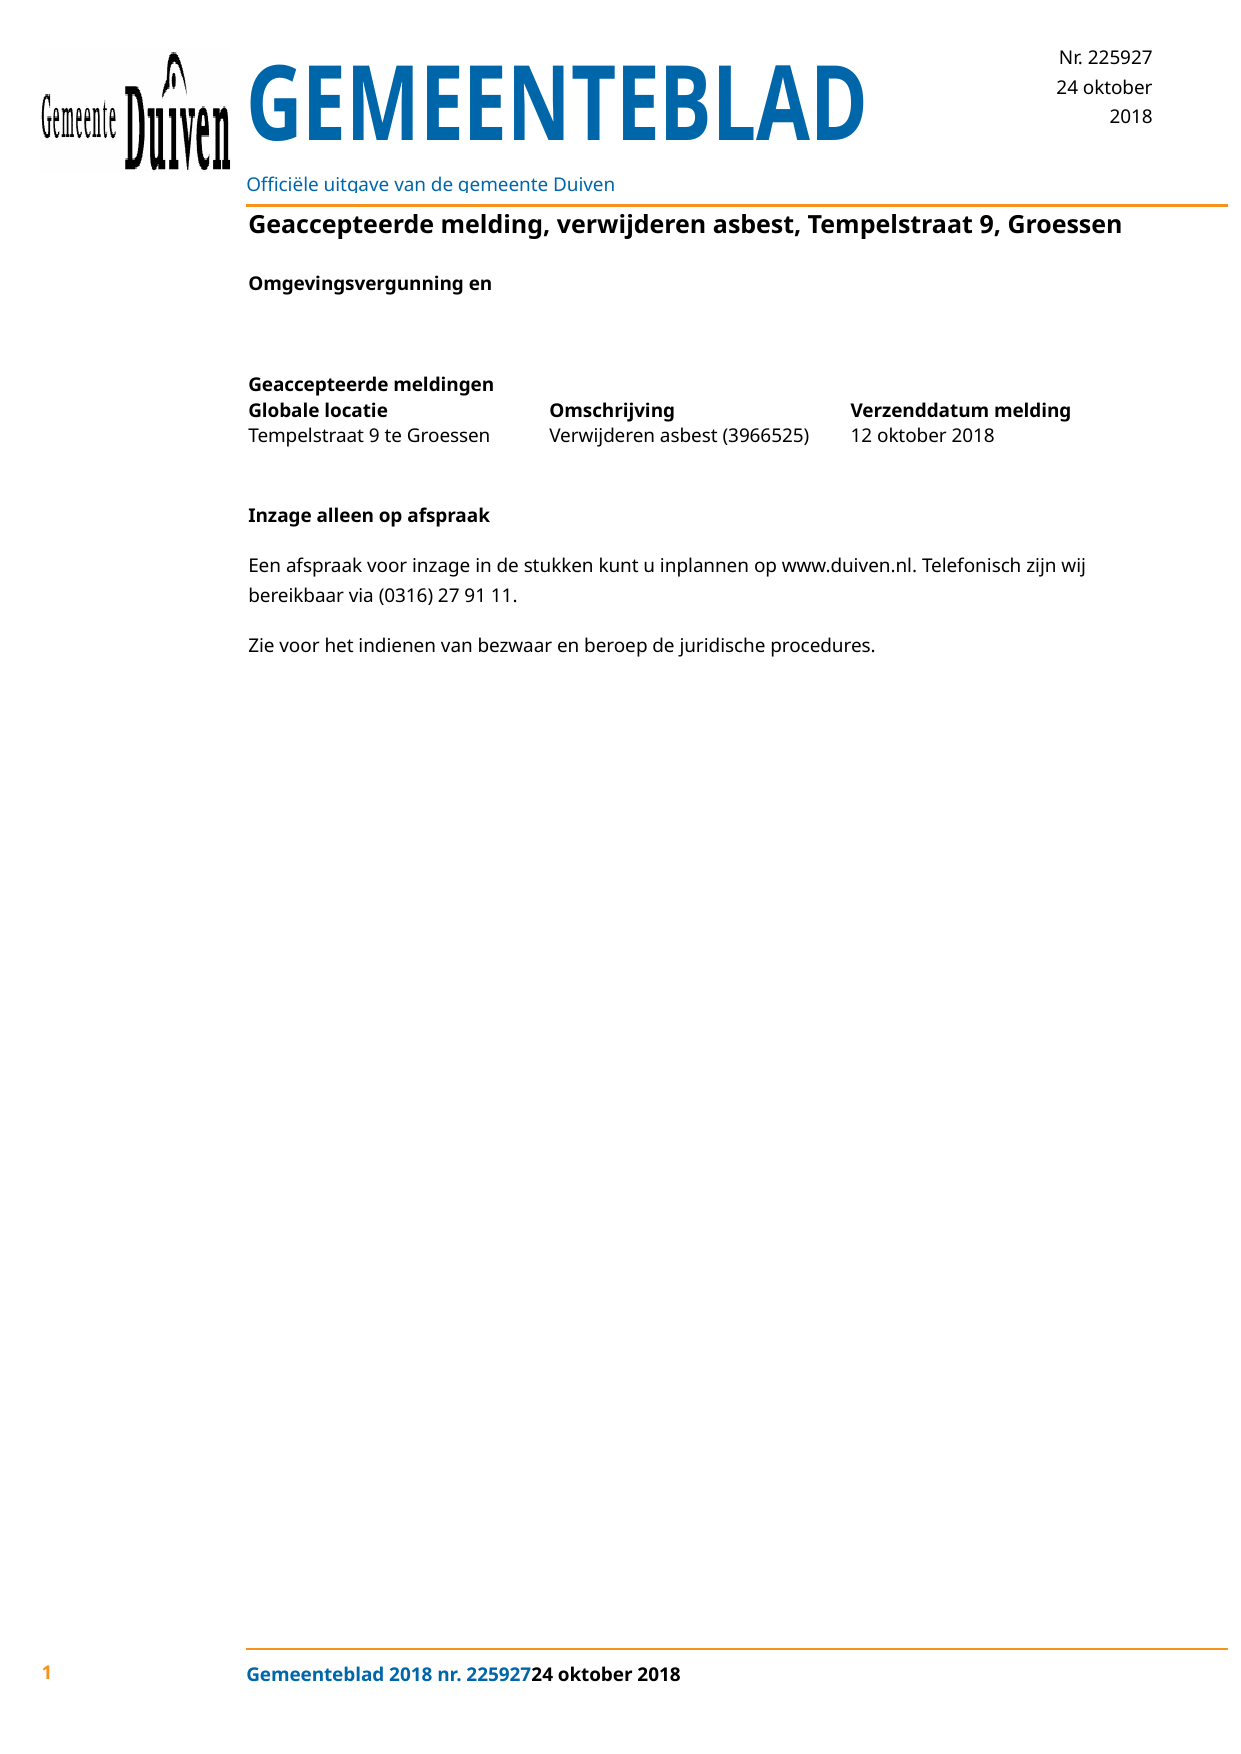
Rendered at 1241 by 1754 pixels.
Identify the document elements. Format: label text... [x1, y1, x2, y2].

picture [41, 47, 231, 172]
table_cell 12 oktober 2018 [850, 423, 1152, 448]
table_header Geaccepteerde meldingen [248, 371, 549, 397]
table_cell Omschrijving [549, 397, 850, 423]
table_cell Globale locatie [248, 397, 549, 423]
text Inzage alleen op afspraak [248, 502, 1152, 528]
text Geaccepteerde melding, verwijderen asbest, Tempelstraat 9, Groessen [248, 207, 1152, 241]
text Zie voor het indienen van bezwaar en beroep de juridische procedures. [248, 632, 1152, 658]
table_header [549, 371, 850, 397]
table_cell Verwijderen asbest (3966525) [549, 423, 850, 448]
table_header [850, 371, 1152, 397]
table_cell Verzenddatum melding [850, 397, 1152, 423]
text Omgevingsvergunning en [248, 270, 1152, 296]
text Een afspraak voor inzage in de stukken kunt u inplannen op www.duiven.nl. Telefonisch zijn wij bereikbaar via (0316) 27 91 11. [248, 552, 1152, 608]
table_cell Tempelstraat 9 te Groessen [248, 423, 549, 448]
